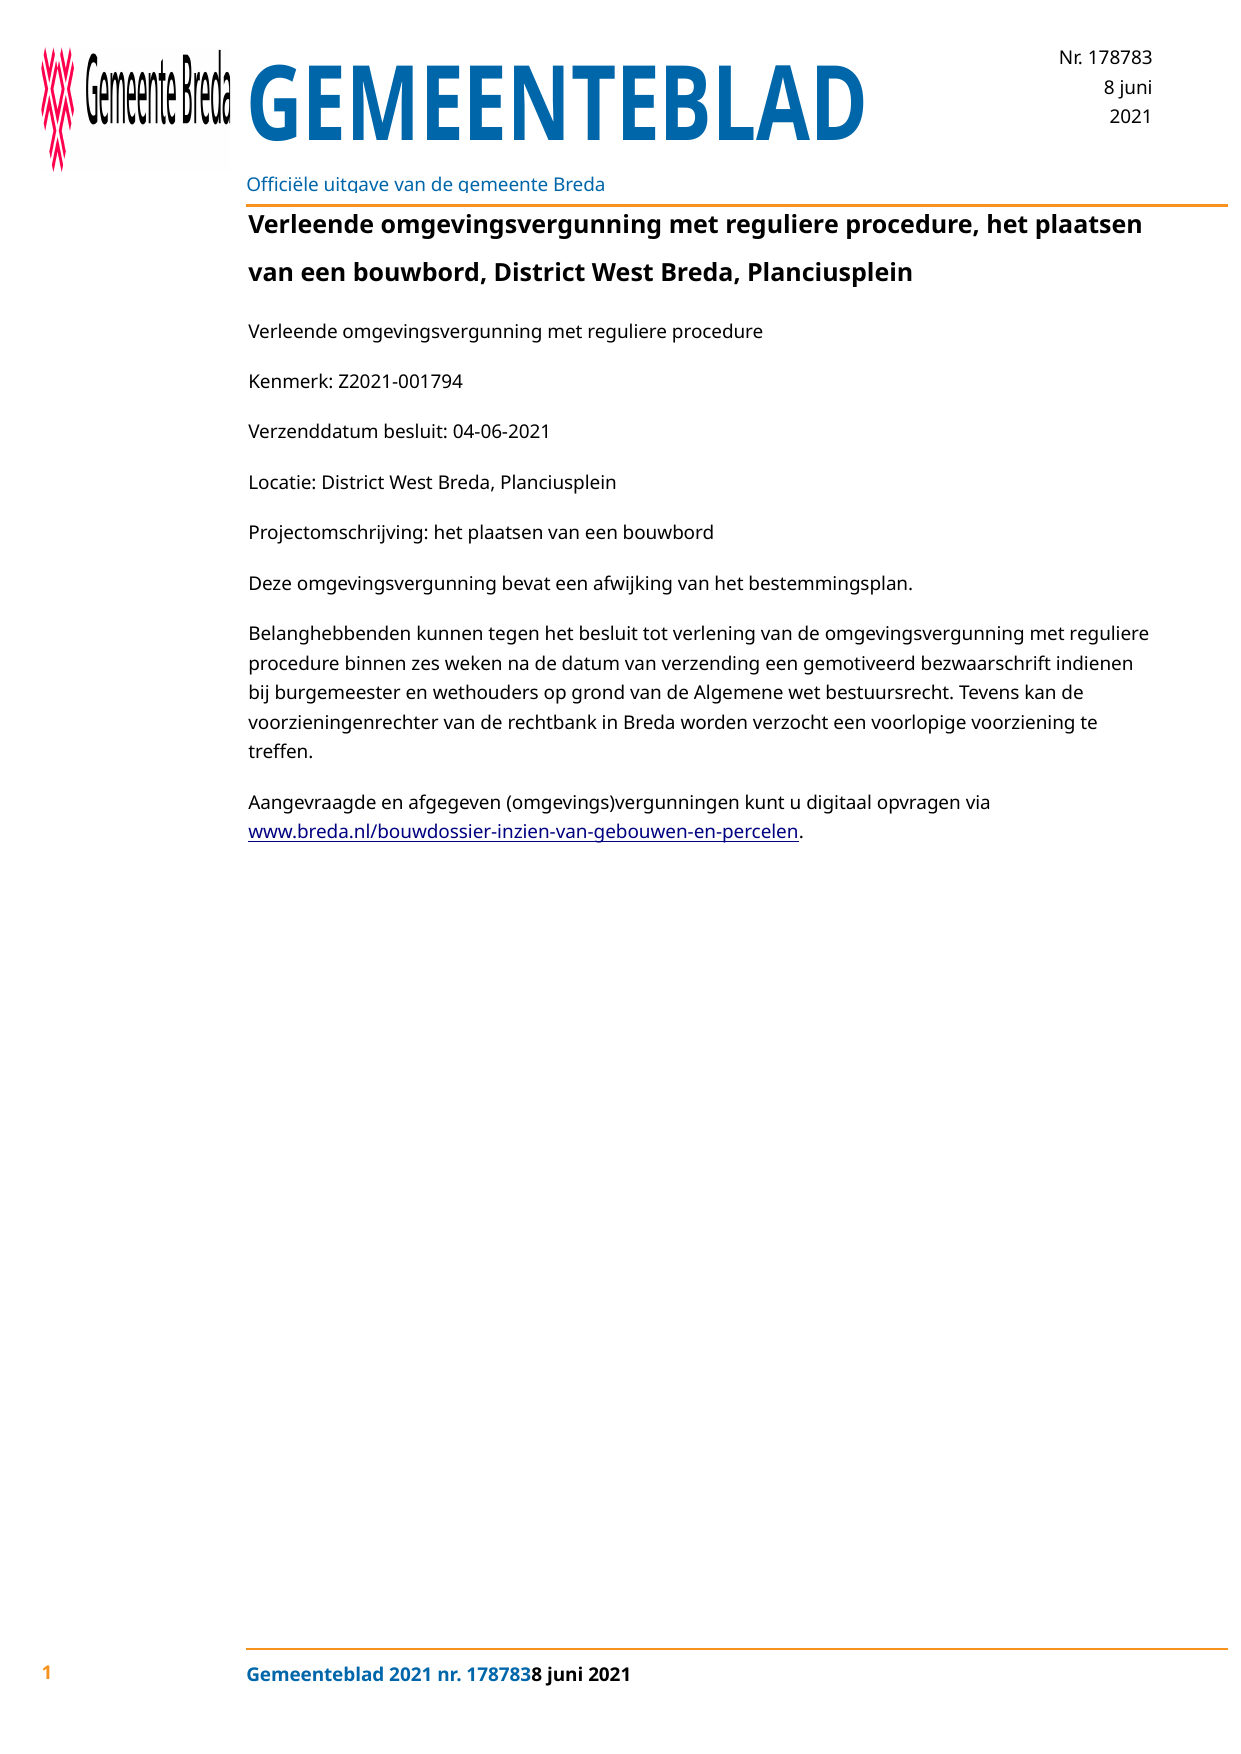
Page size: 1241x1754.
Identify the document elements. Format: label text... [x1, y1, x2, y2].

text Projectomschrijving: het plaatsen van een bouwbord [248, 519, 1152, 545]
text Verleende omgevingsvergunning met reguliere procedure, het plaatsen van een bouwbord, District West Breda, Planciusplein [248, 207, 1152, 288]
picture [41, 47, 231, 172]
text Verleende omgevingsvergunning met reguliere procedure [248, 318, 1152, 344]
text Locatie: District West Breda, Planciusplein [248, 469, 1152, 495]
text Verzenddatum besluit: 04-06-2021 [248, 419, 1152, 444]
text Belanghebbenden kunnen tegen het besluit tot verlening van de omgevingsvergunning met reguliere procedure binnen zes weken na de datum van verzending een gemotiveerd bezwaarschrift indienen bij burgemeester en wethouders op grond van de Algemene wet bestuursrecht. Tevens kan de voorzieningenrechter van de rechtbank in Breda worden verzocht een voorlopige voorziening te treffen. [248, 620, 1152, 764]
text Kenmerk: Z2021-001794 [248, 368, 1152, 394]
text Aangevraagde en afgegeven (omgevings)vergunningen kunt u digitaal opvragen via www.breda.nl/bouwdossier-inzien-van-gebouwen-en-percelen. [248, 789, 1152, 844]
text Deze omgevingsvergunning bevat een afwijking van het bestemmingsplan. [248, 570, 1152, 596]
